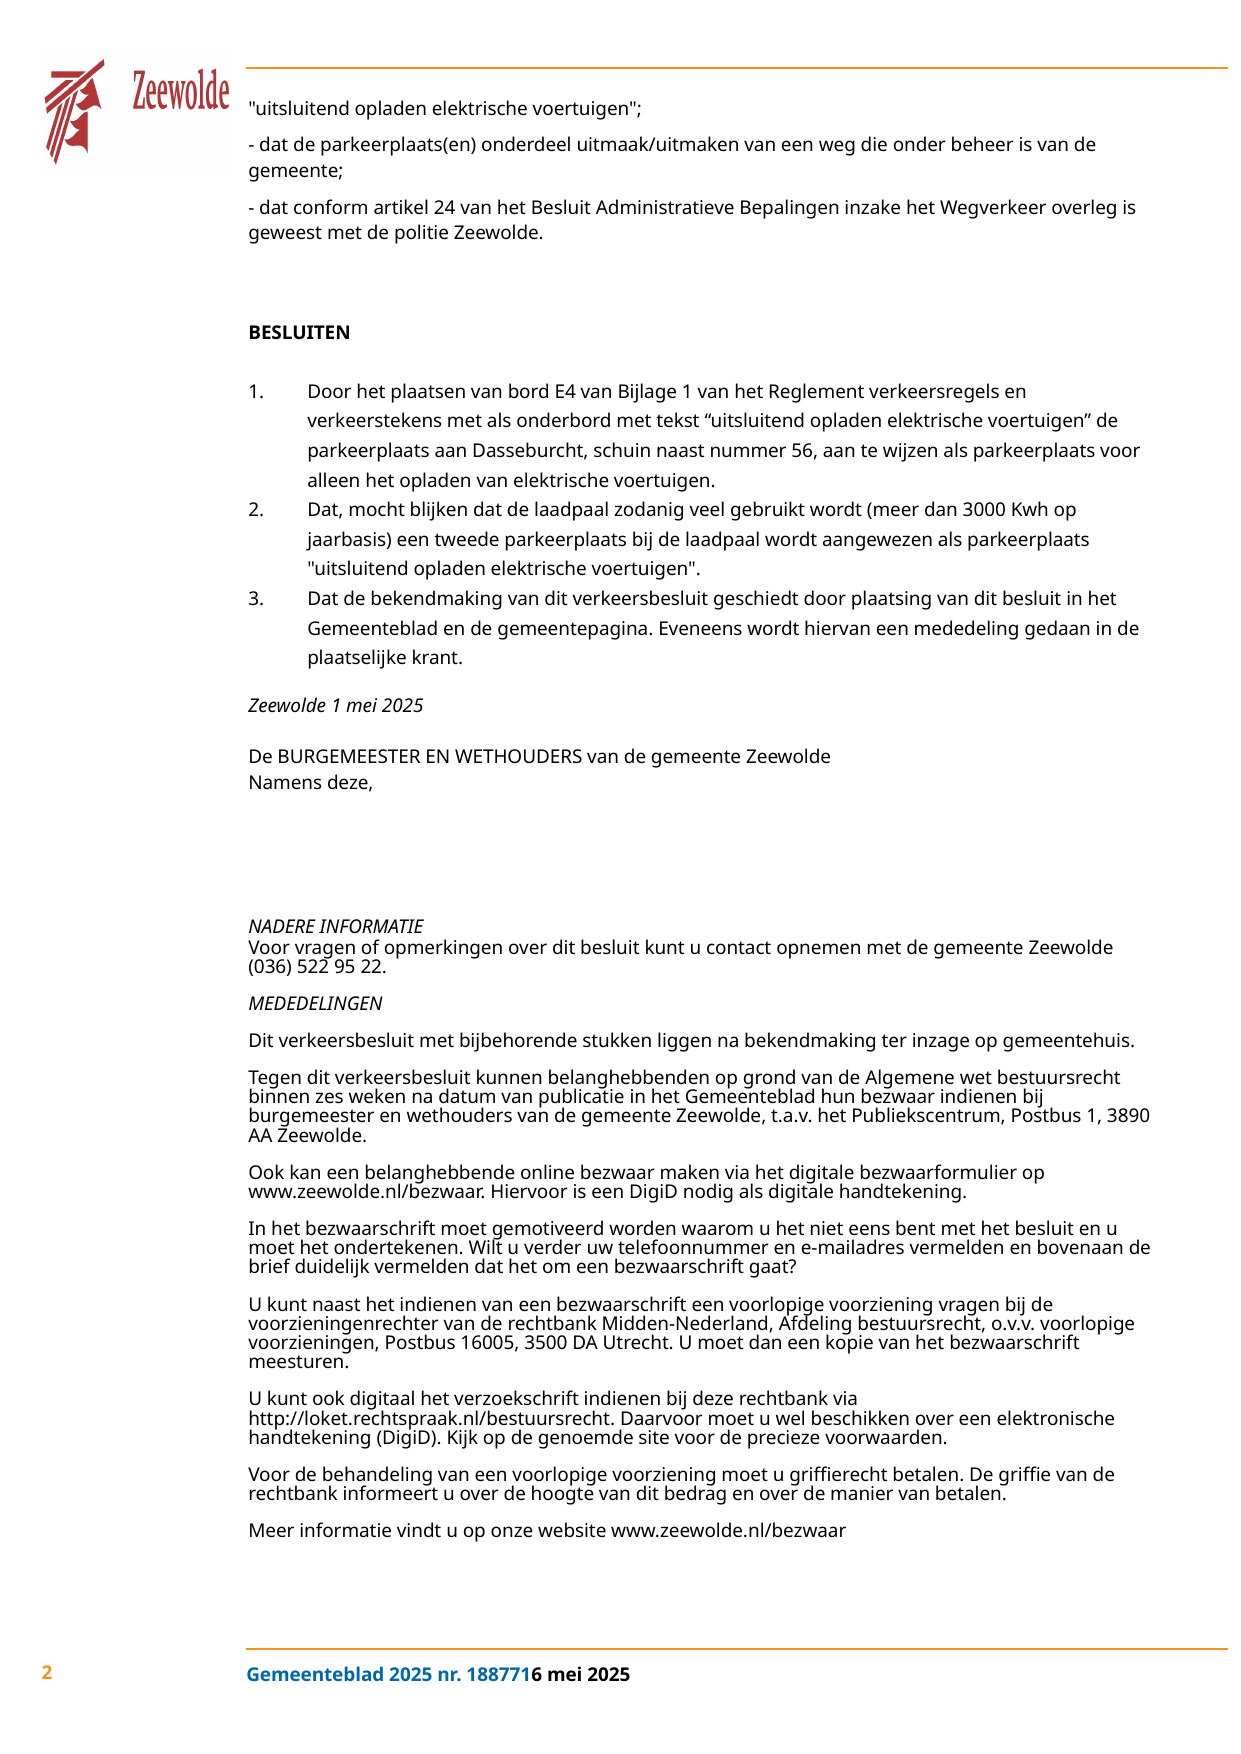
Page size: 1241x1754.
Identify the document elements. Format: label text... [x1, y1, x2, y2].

text Ook kan een belanghebbende online bezwaar maken via het digitale bezwaarformulier op www.zeewolde.nl/bezwaar. Hiervoor is een DigiD nodig als digitale handtekening. [248, 1164, 1152, 1202]
list Dat de bekendmaking van dit verkeersbesluit geschiedt door plaatsing van dit besluit in het Gemeenteblad en de gemeentepagina. Eveneens wordt hiervan een mededeling gedaan in de plaatselij­ke krant. [248, 585, 1152, 670]
text Meer informatie vindt u op onze website www.zeewolde.nl/bezwaar [248, 1522, 1152, 1541]
text Zeewolde 1 mei 2025 [248, 692, 1152, 718]
text U kunt ook digitaal het verzoekschrift indienen bij deze rechtbank via http://loket.rechtspraak.nl/bestuursrecht. Daarvoor moet u wel beschikken over een elektronische handtekening (DigiD). Kijk op de genoemde site voor de precieze voorwaarden. [248, 1390, 1152, 1448]
text "uitsluitend opladen elektrische voertuigen"; [248, 95, 1152, 121]
picture [41, 47, 231, 172]
text Tegen dit verkeersbesluit kunnen belanghebbenden op grond van de Algemene wet bestuursrecht binnen zes weken na datum van publicatie in het Gemeenteblad hun bezwaar indienen bij burgemeester en wethouders van de gemeente Zeewolde, t.a.v. het Publiekscentrum, Postbus 1, 3890 AA Zeewolde. [248, 1069, 1152, 1146]
text Dit verkeersbesluit met bijbehorende stukken liggen na bekendmaking ter inzage op gemeentehuis. [248, 1032, 1152, 1051]
text Namens deze, [248, 769, 1152, 795]
text - dat conform artikel 24 van het Besluit Administratieve Bepalingen inzake het Wegverkeer overleg is geweest met de politie Zeewolde. [248, 194, 1152, 245]
text U kunt naast het indienen van een bezwaarschrift een voorlopige voorziening vragen bij de voorzieningenrechter van de rechtbank Midden-Nederland, Afdeling bestuursrecht, o.v.v. voorlopige voorzieningen, Postbus 16005, 3500 DA Utrecht. U moet dan een kopie van het bezwaarschrift meesturen. [248, 1296, 1152, 1373]
text - dat de parkeerplaats(en) onderdeel uitmaak/uitmaken van een weg die onder beheer is van de gemeente; [248, 131, 1152, 183]
text In het bezwaarschrift moet gemotiveerd worden waarom u het niet eens bent met het besluit en u moet het ondertekenen. Wilt u verder uw telefoonnummer en e-mailadres vermelden en bovenaan de brief duidelijk vermelden dat het om een bezwaarschrift gaat? [248, 1220, 1152, 1278]
text Voor vragen of opmerkingen over dit besluit kunt u contact opnemen met de gemeente Zeewolde (036) 522 95 22. [248, 939, 1152, 977]
text Voor de behandeling van een voorlopige voorziening moet u griffierecht betalen. De griffie van de rechtbank informeert u over de hoogte van dit bedrag en over de manier van betalen. [248, 1466, 1152, 1504]
list Door het plaatsen van bord E4 van Bijlage 1 van het Reglement verkeersregels en verkeerstekens met als onderbord met tekst “uitsluitend opladen elektrische voertuigen” de parkeerplaats aan Dasseburcht, schuin naast nummer 56, aan te wijzen als parkeerplaats voor alleen het opladen van elektrische voertuigen. [248, 378, 1152, 493]
text De BURGEMEESTER EN WETHOUDERS van de gemeente Zeewolde [248, 744, 1152, 769]
text NADERE INFORMATIE [248, 913, 1152, 939]
text MEDEDELINGEN [248, 995, 1152, 1014]
list Dat, mocht blijken dat de laadpaal zodanig veel gebruikt wordt (meer dan 3000 Kwh op jaarbasis) een tweede parkeerplaats bij de laadpaal wordt aangewezen als parkeerplaats "uitsluitend opladen elektrische voertuigen". [248, 496, 1152, 581]
text BESLUITEN [248, 319, 1152, 345]
